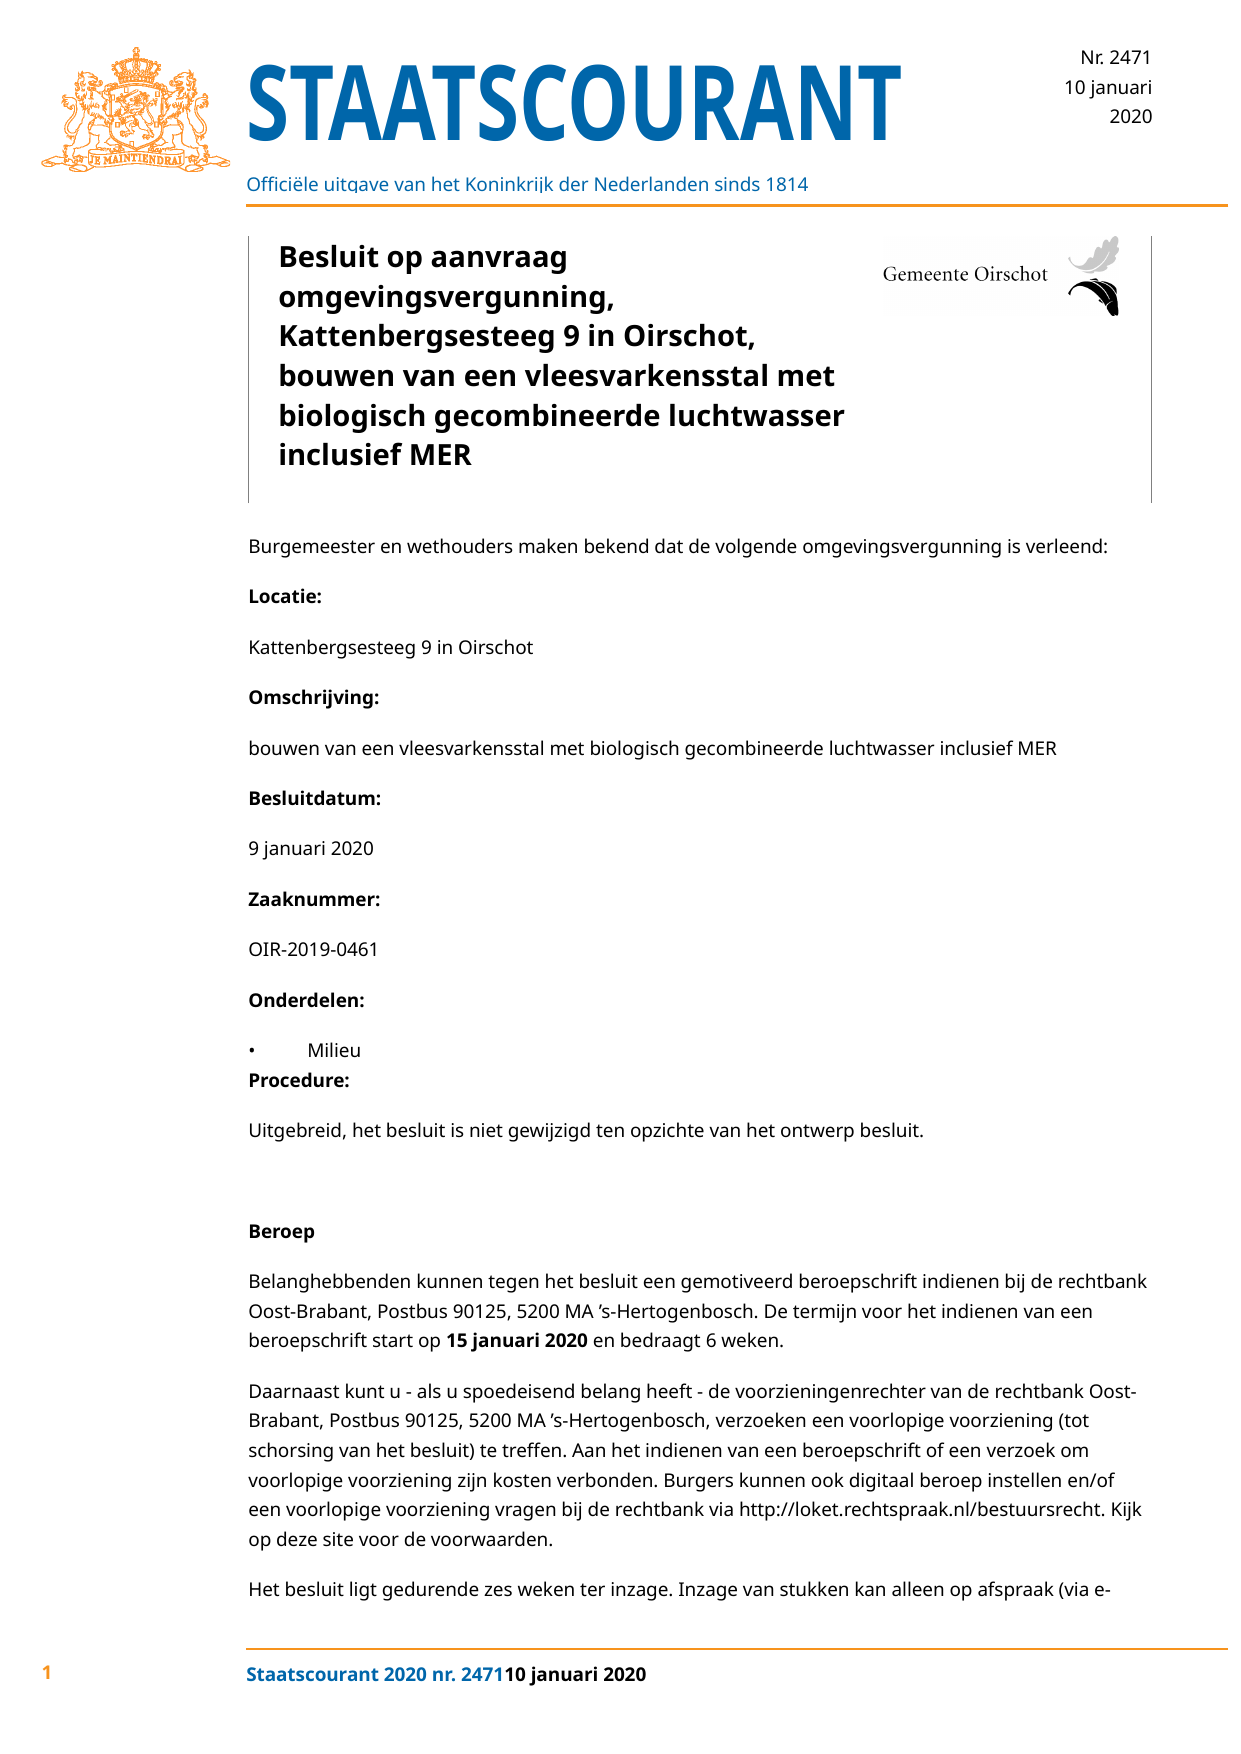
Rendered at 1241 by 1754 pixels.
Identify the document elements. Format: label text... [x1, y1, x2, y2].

text Zaaknummer: [248, 886, 1152, 912]
text Onderdelen: [248, 987, 1152, 1012]
text Uitgebreid, het besluit is niet gewijzigd ten opzichte van het ontwerp besluit. [248, 1117, 1152, 1143]
text Locatie: [248, 583, 1152, 609]
text Belanghebbenden kunnen tegen het besluit een gemotiveerd beroepschrift indienen bij de rechtbank Oost-Brabant, Postbus 90125, 5200 MA ’s-Hertogenbosch. De termijn voor het indienen van een beroepschrift start op 15 januari 2020 en bedraagt 6 weken. [248, 1268, 1152, 1353]
table_header Besluit op aanvraag omgevingsvergunning, Kattenbergsesteeg 9 in Oirschot, bouwen van een vleesvarkensstal met biologisch gecombineerde luchtwasser inclusief MER [249, 236, 850, 503]
text Burgemeester en wethouders maken bekend dat de volgende omgevingsvergunning is verleend: [248, 533, 1152, 559]
text Het besluit ligt gedurende zes weken ter inzage. Inzage van stukken kan alleen op afspraak (via e- [248, 1576, 1152, 1602]
list Milieu [248, 1037, 1152, 1063]
text Besluitdatum: [248, 785, 1152, 811]
text Omschrijving: [248, 684, 1152, 710]
text Daarnaast kunt u - als u spoedeisend belang heeft - de voorzieningenrechter van de rechtbank Oost-Brabant, Postbus 90125, 5200 MA ’s-Hertogenbosch, verzoeken een voorlopige voorziening (tot schorsing van het besluit) te treffen. Aan het indienen van een beroepschrift of een verzoek om voorlopige voorziening zijn kosten verbonden. Burgers kunnen ook digitaal beroep instellen en/of een voorlopige voorziening vragen bij de rechtbank via http://loket.rechtspraak.nl/bestuursrecht. Kijk op deze site voor de voorwaarden. [248, 1378, 1152, 1552]
picture [41, 47, 231, 172]
text OIR-2019-0461 [248, 936, 1152, 962]
picture [882, 236, 1119, 316]
table_header [850, 236, 1151, 503]
text Kattenbergsesteeg 9 in Oirschot [248, 634, 1152, 659]
text Procedure: [248, 1067, 1152, 1092]
text Beroep [248, 1218, 1152, 1244]
text bouwen van een vleesvarkensstal met biologisch gecombineerde luchtwasser inclusief MER [248, 735, 1152, 760]
text 9 januari 2020 [248, 836, 1152, 861]
